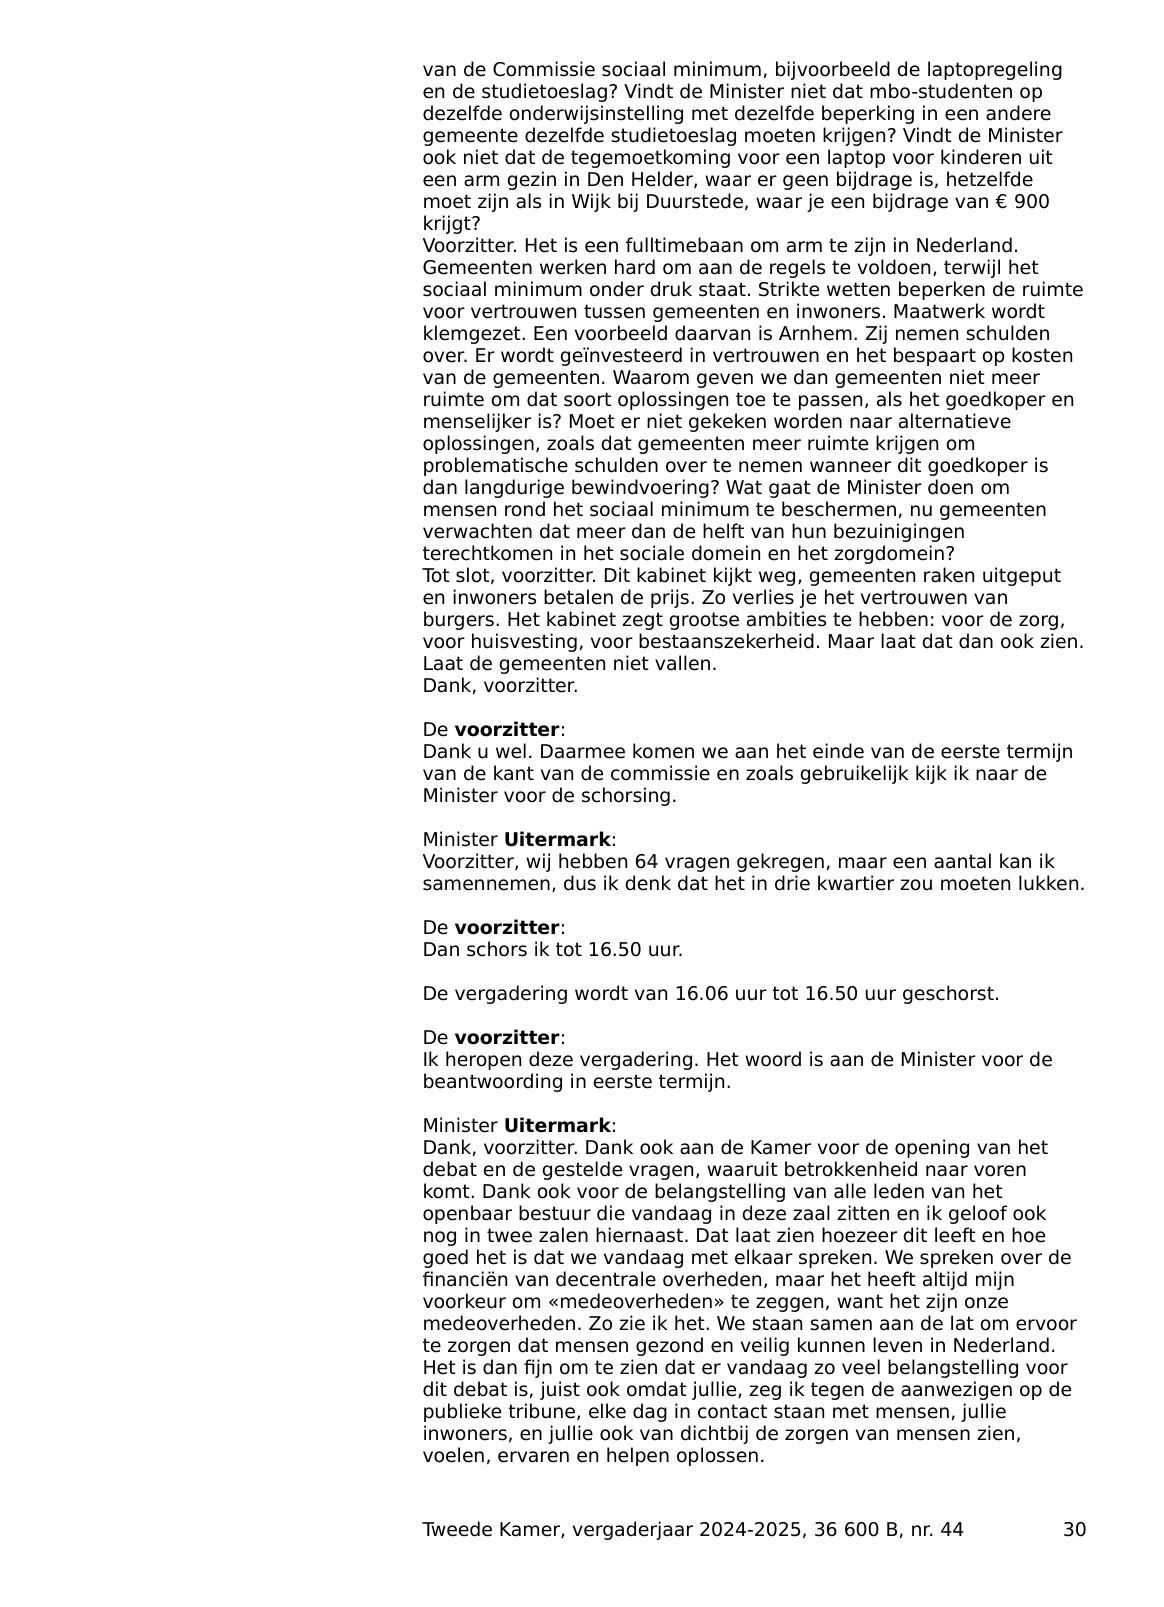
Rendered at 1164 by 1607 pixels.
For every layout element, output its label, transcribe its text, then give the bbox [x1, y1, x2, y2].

text Voorzitter. Het is een fulltimebaan om arm te zijn in Nederland. Gemeenten werken hard om aan de regels te voldoen, terwijl het sociaal minimum onder druk staat. Strikte wetten beperken de ruimte voor vertrouwen tussen gemeenten en inwoners. Maatwerk wordt klemgezet. Een voorbeeld daarvan is Arnhem. Zij nemen schulden over. Er wordt geïnvesteerd in vertrouwen en het bespaart op kosten van de gemeenten. Waarom geven we dan gemeenten niet meer ruimte om dat soort oplossingen toe te passen, als het goedkoper en menselijker is? Moet er niet gekeken worden naar alternatieve oplossingen, zoals dat gemeenten meer ruimte krijgen om problematische schulden over te nemen wanneer dit goedkoper is dan langdurige bewindvoering? Wat gaat de Minister doen om mensen rond het sociaal minimum te beschermen, nu gemeenten verwachten dat meer dan de helft van hun bezuinigingen terechtkomen in het sociale domein en het zorgdomein? [422, 235, 1087, 564]
text Voorzitter, wij hebben 64 vragen gekregen, maar een aantal kan ik samennemen, dus ik denk dat het in drie kwartier zou moeten lukken. [422, 851, 1087, 895]
text Dank, voorzitter. [422, 674, 1087, 696]
text Minister Uitermark: [422, 829, 1087, 851]
text Minister Uitermark: [422, 1115, 1087, 1137]
text Dank, voorzitter. Dank ook aan de Kamer voor de opening van het debat en de gestelde vragen, waaruit betrokkenheid naar voren komt. Dank ook voor de belangstelling van alle leden van het openbaar bestuur die vandaag in deze zaal zitten en ik geloof ook nog in twee zalen hiernaast. Dat laat zien hoezeer dit leeft en hoe goed het is dat we vandaag met elkaar spreken. We spreken over de financiën van decentrale overheden, maar het heeft altijd mijn voorkeur om «medeoverheden» te zeggen, want het zijn onze medeoverheden. Zo zie ik het. We staan samen aan de lat om ervoor te zorgen dat mensen gezond en veilig kunnen leven in Nederland. Het is dan fijn om te zien dat er vandaag zo veel belangstelling voor dit debat is, juist ook omdat jullie, zeg ik tegen de aanwezigen op de publieke tribune, elke dag in contact staan met mensen, jullie inwoners, en jullie ook van dichtbij de zorgen van mensen zien, voelen, ervaren en helpen oplossen. [422, 1137, 1087, 1467]
text De voorzitter: [422, 719, 1087, 741]
text Tot slot, voorzitter. Dit kabinet kijkt weg, gemeenten raken uitgeput en inwoners betalen de prijs. Zo verlies je het vertrouwen van burgers. Het kabinet zegt grootse ambities te hebben: voor de zorg, voor huisvesting, voor bestaanszekerheid. Maar laat dat dan ook zien. Laat de gemeenten niet vallen. [422, 564, 1087, 674]
text Dank u wel. Daarmee komen we aan het einde van de eerste termijn van de kant van de commissie en zoals gebruikelijk kijk ik naar de Minister voor de schorsing. [422, 741, 1087, 807]
text Dan schors ik tot 16.50 uur. [422, 939, 1087, 961]
text Ik heropen deze vergadering. Het woord is aan de Minister voor de beantwoording in eerste termijn. [422, 1049, 1087, 1093]
text De voorzitter: [422, 1027, 1087, 1049]
text De vergadering wordt van 16.06 uur tot 16.50 uur geschorst. [422, 983, 1087, 1005]
text van de Commissie sociaal minimum, bijvoorbeeld de laptopregeling en de studietoeslag? Vindt de Minister niet dat mbo-studenten op dezelfde onderwijsinstelling met dezelfde beperking in een andere gemeente dezelfde studietoeslag moeten krijgen? Vindt de Minister ook niet dat de tegemoetkoming voor een laptop voor kinderen uit een arm gezin in Den Helder, waar er geen bijdrage is, hetzelfde moet zijn als in Wijk bij Duurstede, waar je een bijdrage van € 900 krijgt? [422, 59, 1087, 235]
text De voorzitter: [422, 917, 1087, 939]
